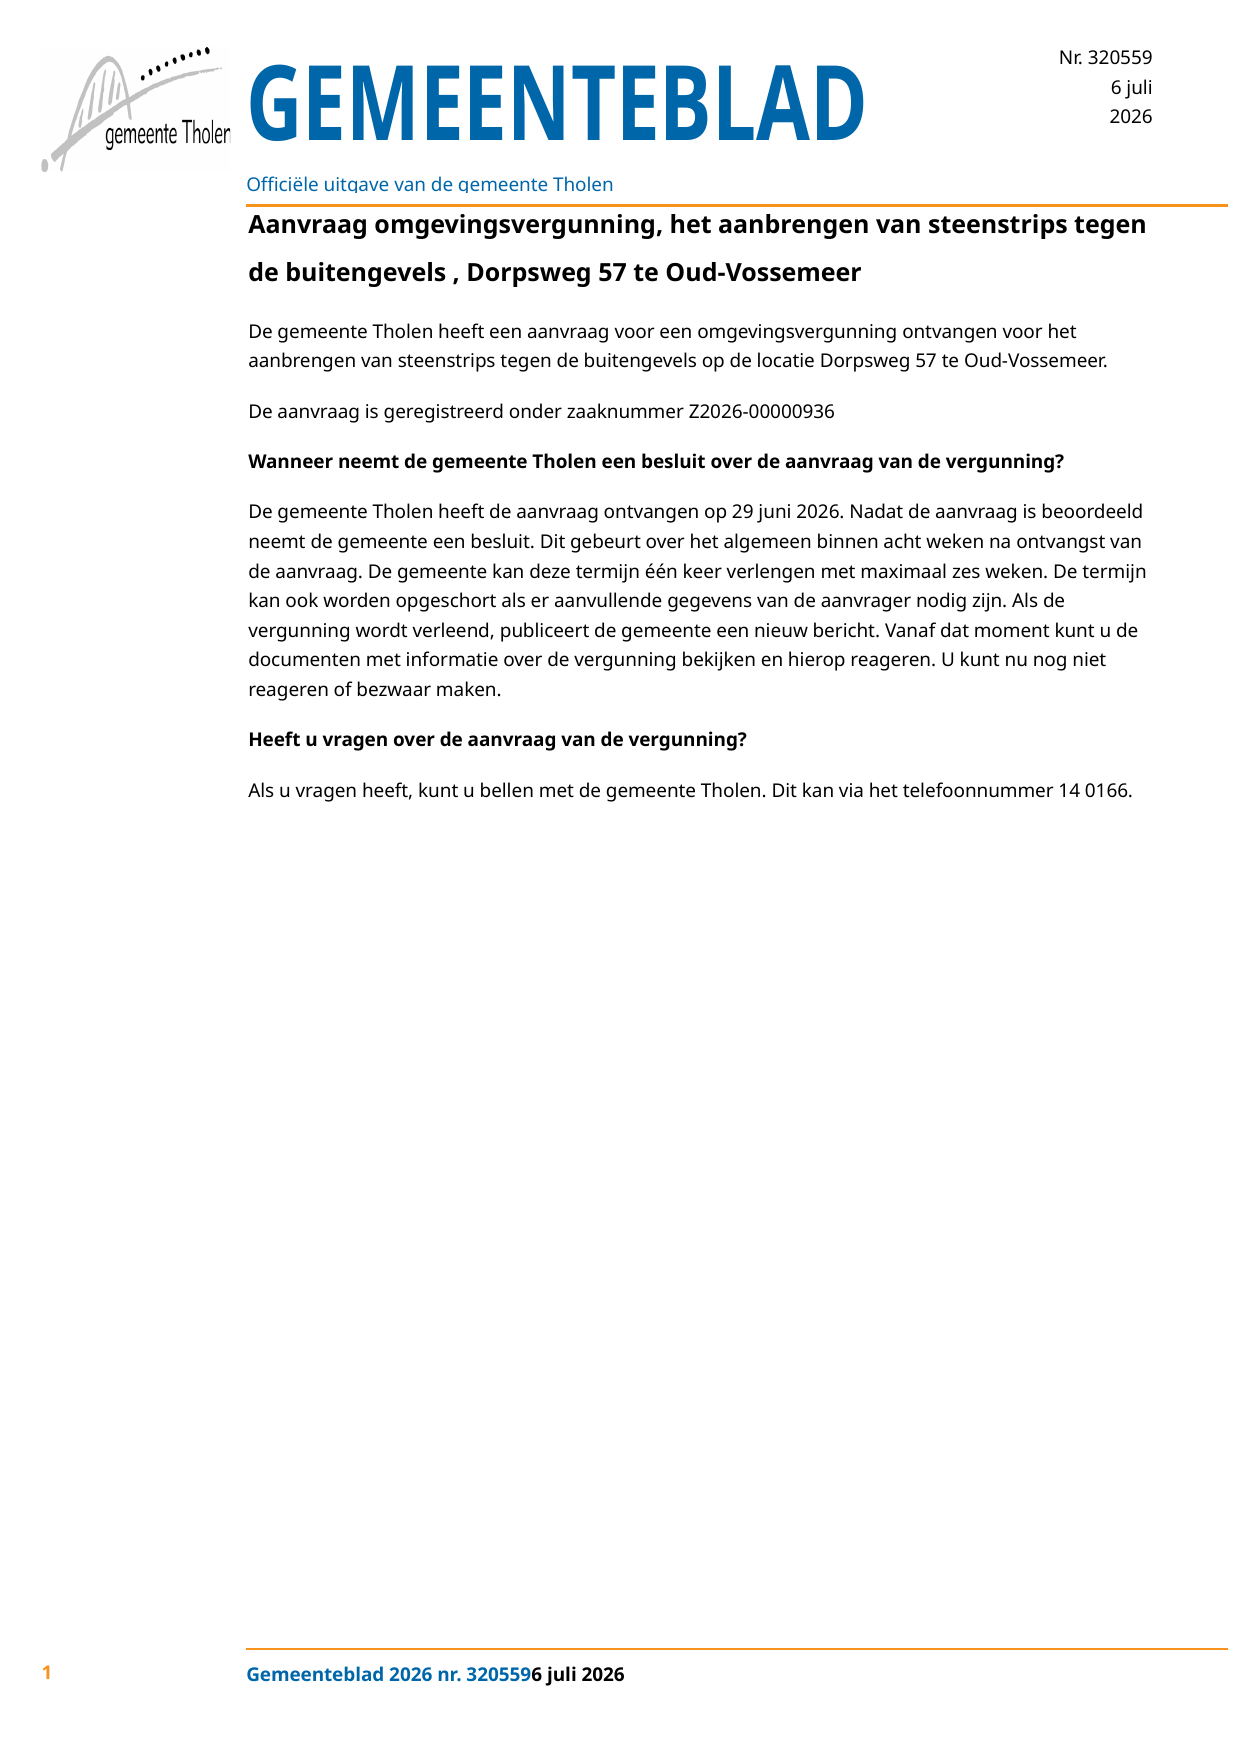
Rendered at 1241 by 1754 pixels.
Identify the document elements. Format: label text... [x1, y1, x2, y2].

text Heeft u vragen over de aanvraag van de vergunning? [248, 727, 1152, 752]
text Aanvraag omgevingsvergunning, het aanbrengen van steenstrips tegen de buitengevels , Dorpsweg 57 te Oud-Vossemeer [248, 207, 1152, 288]
text De aanvraag is geregistreerd onder zaaknummer Z2026-00000936 [248, 398, 1152, 424]
text Als u vragen heeft, kunt u bellen met de gemeente Tholen. Dit kan via het telefoonnummer 14 0166. [248, 777, 1152, 803]
text De gemeente Tholen heeft een aanvraag voor een omgevingsvergunning ontvangen voor het aanbrengen van steenstrips tegen de buitengevels op de locatie Dorpsweg 57 te Oud-Vossemeer. [248, 318, 1152, 373]
text De gemeente Tholen heeft de aanvraag ontvangen op 29 juni 2026. Nadat de aanvraag is beoordeeld neemt de gemeente een besluit. Dit gebeurt over het algemeen binnen acht weken na ontvangst van de aanvraag. De gemeente kan deze termijn één keer verlengen met maximaal zes weken. De termijn kan ook worden opgeschort als er aanvullende gegevens van de aanvrager nodig zijn. Als de vergunning wordt verleend, publiceert de gemeente een nieuw bericht. Vanaf dat moment kunt u de documenten met informatie over de vergunning bekijken en hierop reageren. U kunt nu nog niet reageren of bezwaar maken. [248, 499, 1152, 702]
picture [41, 47, 231, 172]
text Wanneer neemt de gemeente Tholen een besluit over de aanvraag van de vergunning? [248, 448, 1152, 474]
